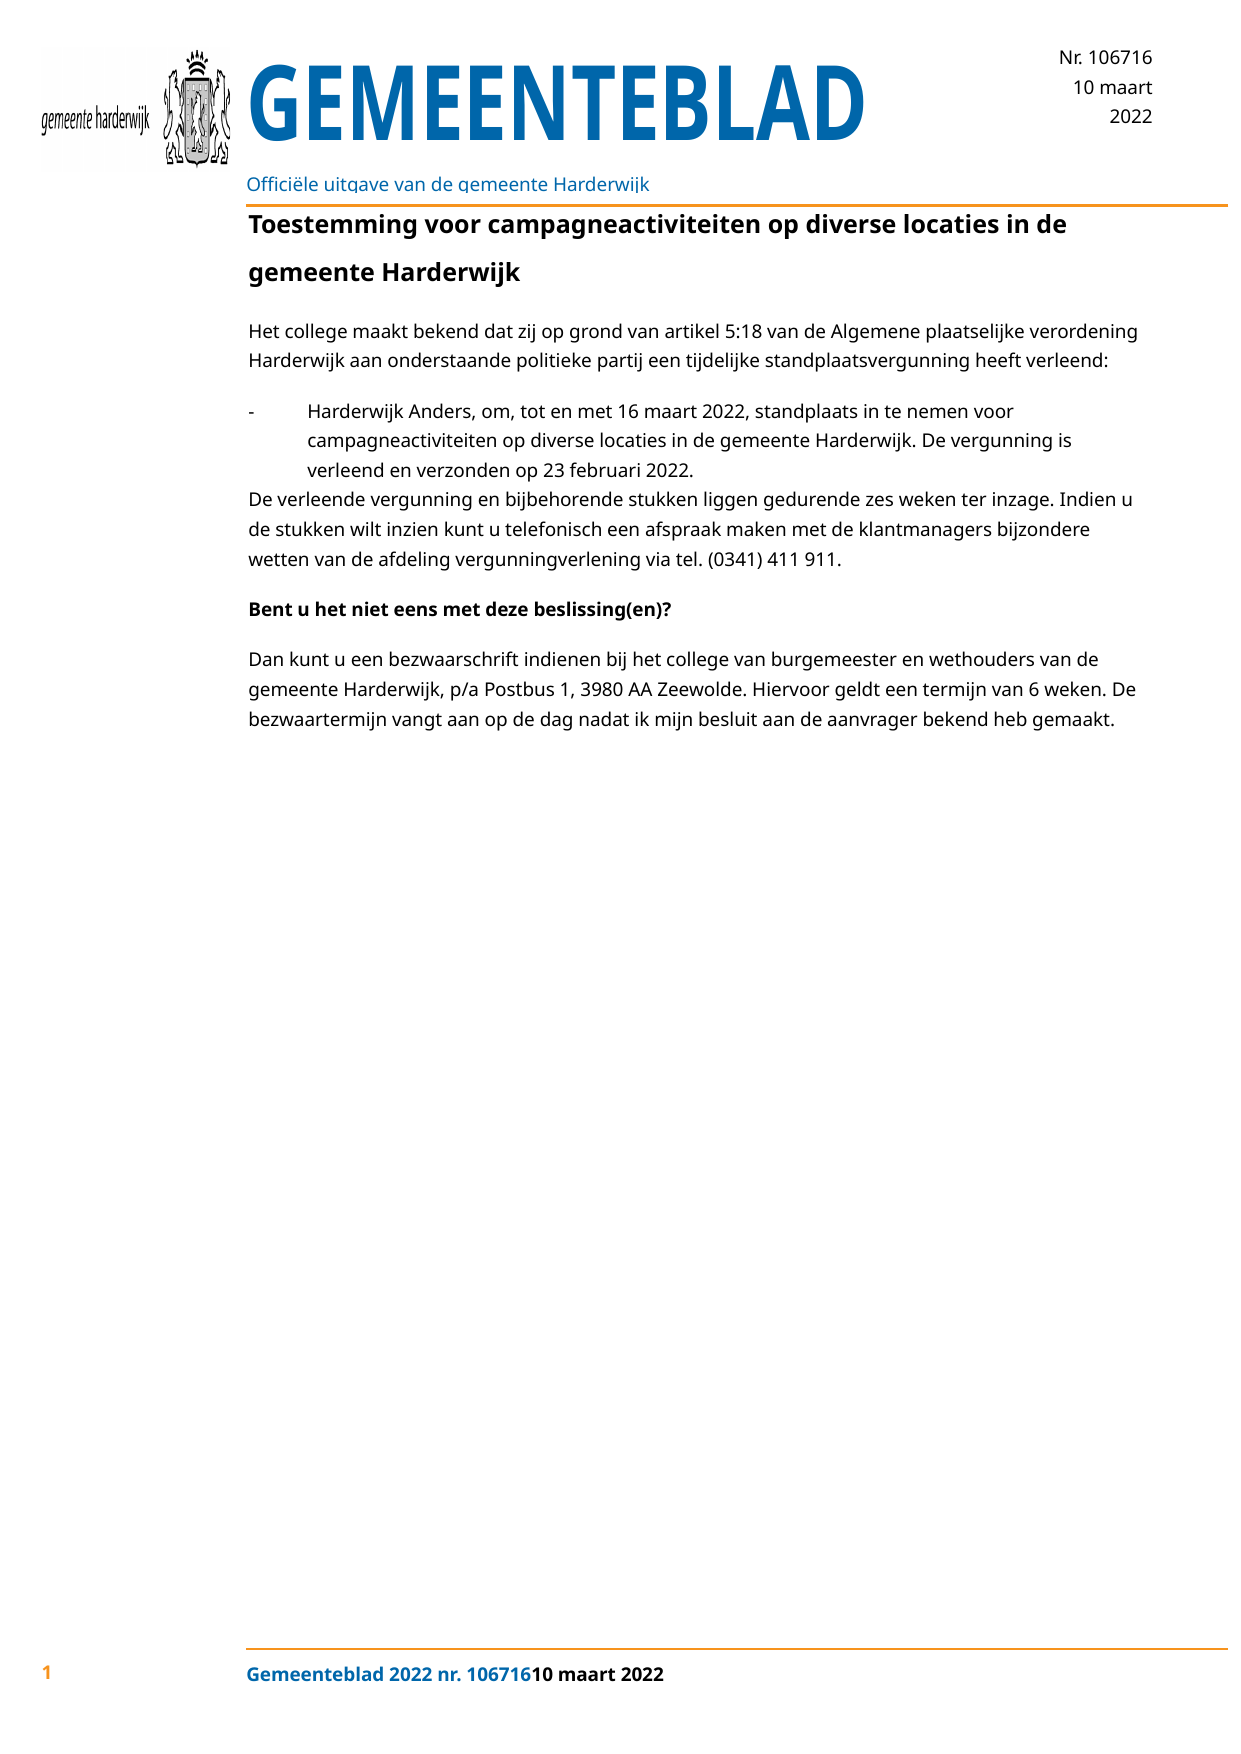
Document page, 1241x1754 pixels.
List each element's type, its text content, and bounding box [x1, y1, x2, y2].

text Toestemming voor campagneactiviteiten op diverse locaties in de gemeente Harderwijk [248, 207, 1152, 288]
text Het college maakt bekend dat zij op grond van artikel 5:18 van de Algemene plaatselijke verordening Harderwijk aan onderstaande politieke partij een tijdelijke standplaatsvergunning heeft verleend: [248, 318, 1152, 373]
list Harderwijk Anders, om, tot en met 16 maart 2022, standplaats in te nemen voor campagneactiviteiten op diverse locaties in de gemeente Harderwijk. De vergunning is verleend en verzonden op 23 februari 2022. [248, 398, 1152, 483]
text De verleende vergunning en bijbehorende stukken liggen gedurende zes weken ter inzage. Indien u de stukken wilt inzien kunt u telefonisch een afspraak maken met de klantmanagers bijzondere wetten van de afdeling vergunningverlening via tel. (0341) 411 911. [248, 487, 1152, 572]
picture [41, 47, 231, 172]
text Bent u het niet eens met deze beslissing(en)? [248, 596, 1152, 622]
text Dan kunt u een bezwaarschrift indienen bij het college van burgemeester en wethouders van de gemeente Harderwijk, p/a Postbus 1, 3980 AA Zeewolde. Hiervoor geldt een termijn van 6 weken. De bezwaartermijn vangt aan op de dag nadat ik mijn besluit aan de aanvrager bekend heb gemaakt. [248, 647, 1152, 732]
